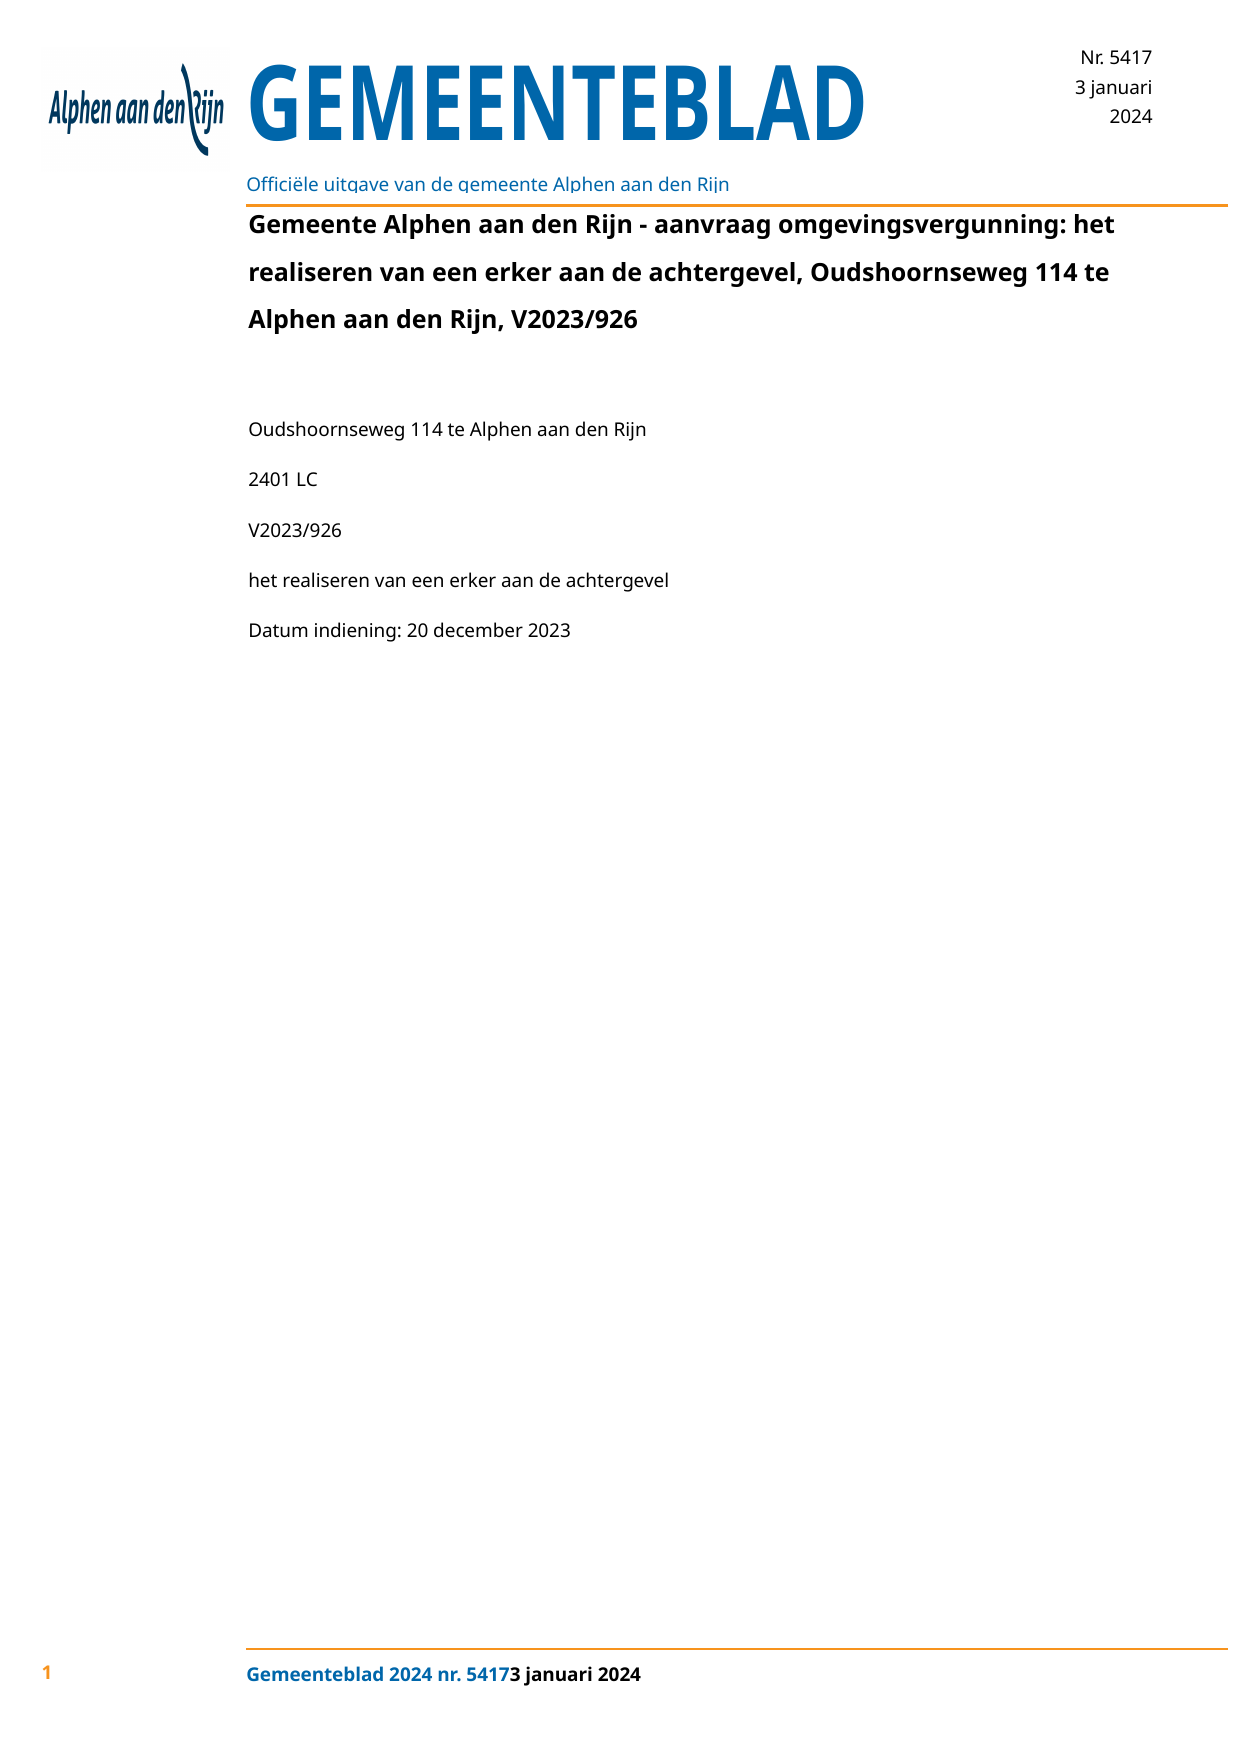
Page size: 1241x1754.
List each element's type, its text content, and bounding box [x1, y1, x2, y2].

text het realiseren van een erker aan de achtergevel [248, 567, 1152, 593]
picture [41, 47, 231, 172]
text 2401 LC [248, 466, 1152, 492]
text Gemeente Alphen aan den Rijn - aanvraag omgevingsvergunning: het realiseren van een erker aan de achtergevel, Oudshoornseweg 114 te Alphen aan den Rijn, V2023/926 [248, 207, 1152, 336]
text Datum indiening: 20 december 2023 [248, 618, 1152, 643]
text Oudshoornseweg 114 te Alphen aan den Rijn [248, 416, 1152, 442]
text V2023/926 [248, 517, 1152, 542]
